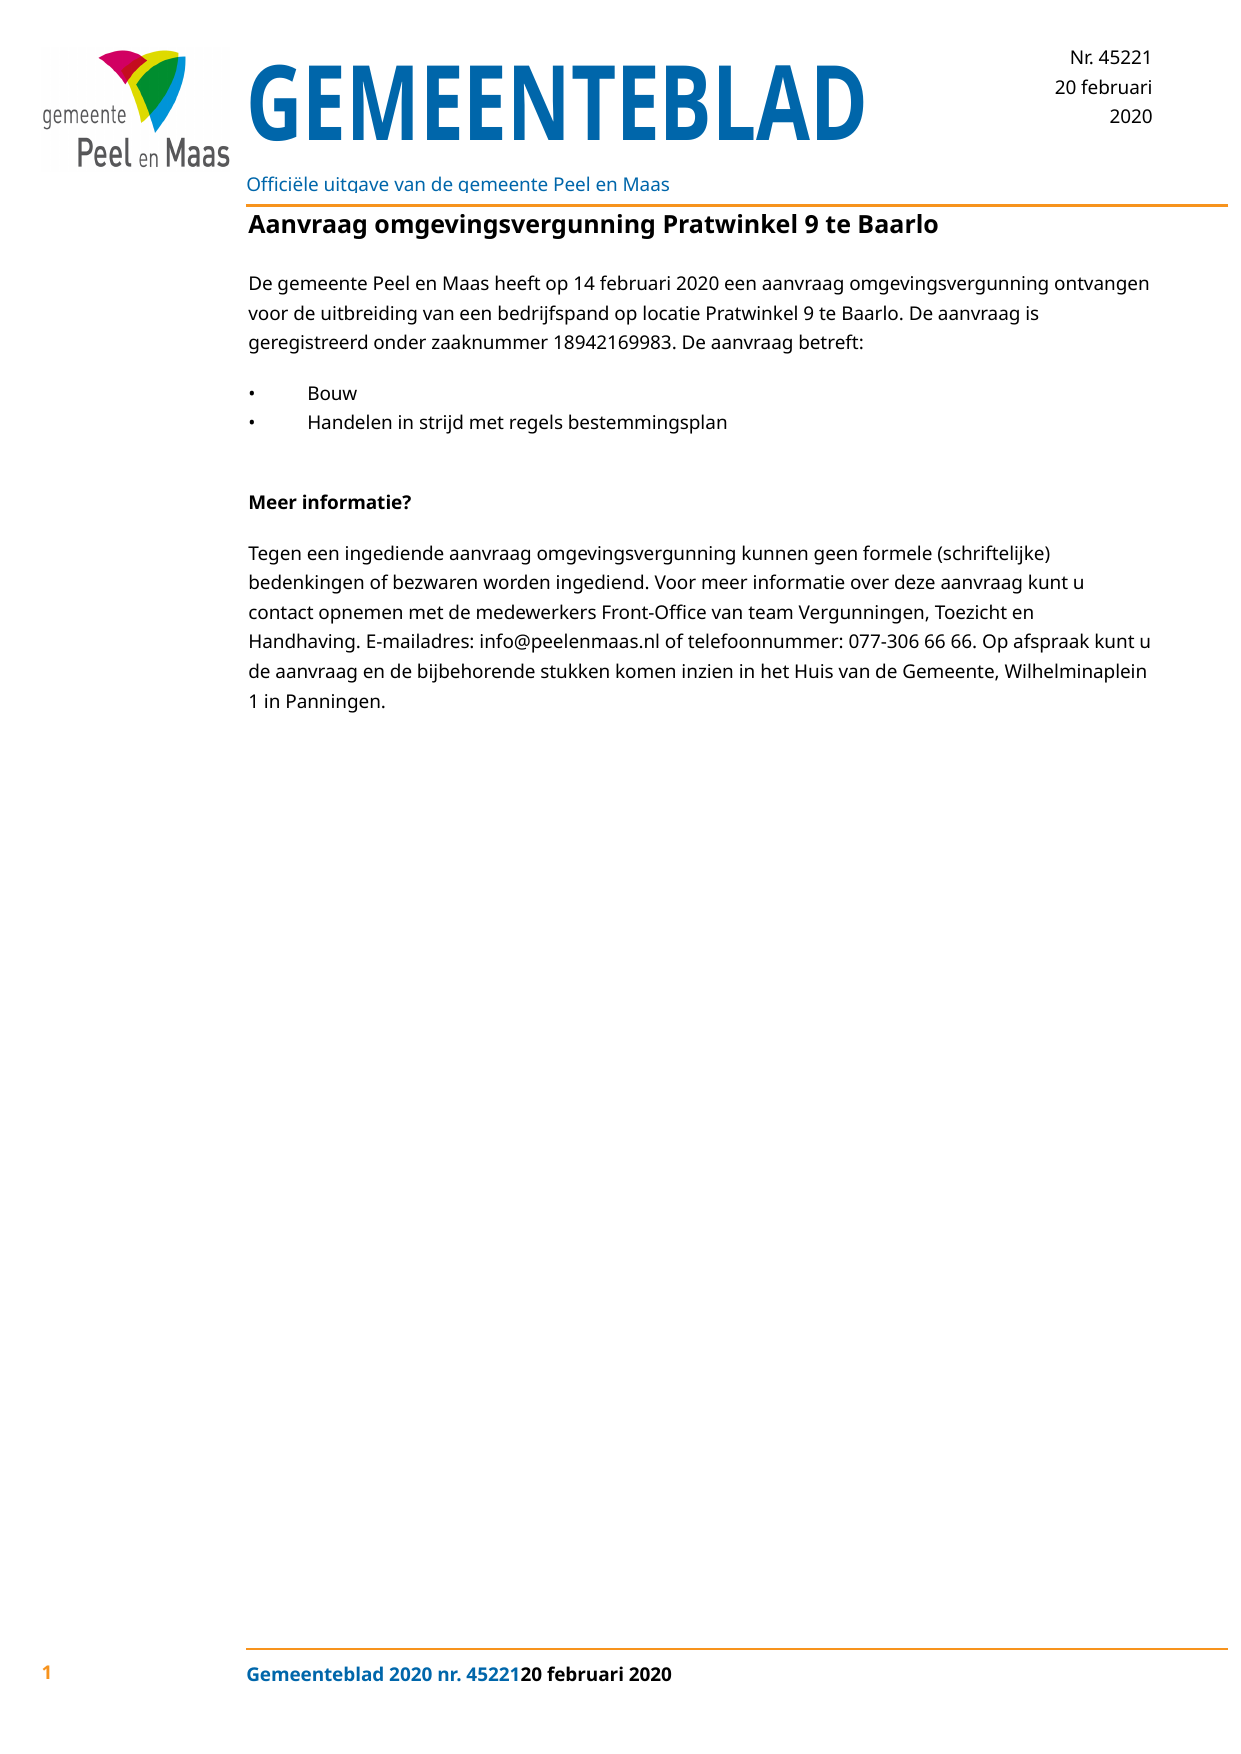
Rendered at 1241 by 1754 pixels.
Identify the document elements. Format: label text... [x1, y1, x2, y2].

text Tegen een ingediende aanvraag omgevingsvergunning kunnen geen formele (schriftelijke) bedenkingen of bezwaren worden ingediend. Voor meer informatie over deze aanvraag kunt u contact opnemen met de medewerkers Front-Office van team Vergunningen, Toezicht en Handhaving. E-mailadres: info@peelenmaas.nl of telefoonnummer: 077-306 66 66. Op afspraak kunt u de aanvraag en de bijbehorende stukken komen inzien in het Huis van de Gemeente, Wilhelminaplein 1 in Panningen. [248, 540, 1152, 713]
text Aanvraag omgevingsvergunning Pratwinkel 9 te Baarlo [248, 207, 1152, 241]
text Meer informatie? [248, 489, 1152, 515]
list Handelen in strijd met regels bestemmingsplan [248, 409, 1152, 435]
list Bouw [248, 380, 1152, 406]
text De gemeente Peel en Maas heeft op 14 februari 2020 een aanvraag omgevingsvergunning ontvangen voor de uitbreiding van een bedrijfspand op locatie Pratwinkel 9 te Baarlo. De aanvraag is geregistreerd onder zaaknummer 18942169983. De aanvraag betreft: [248, 270, 1152, 355]
picture [41, 47, 231, 172]
